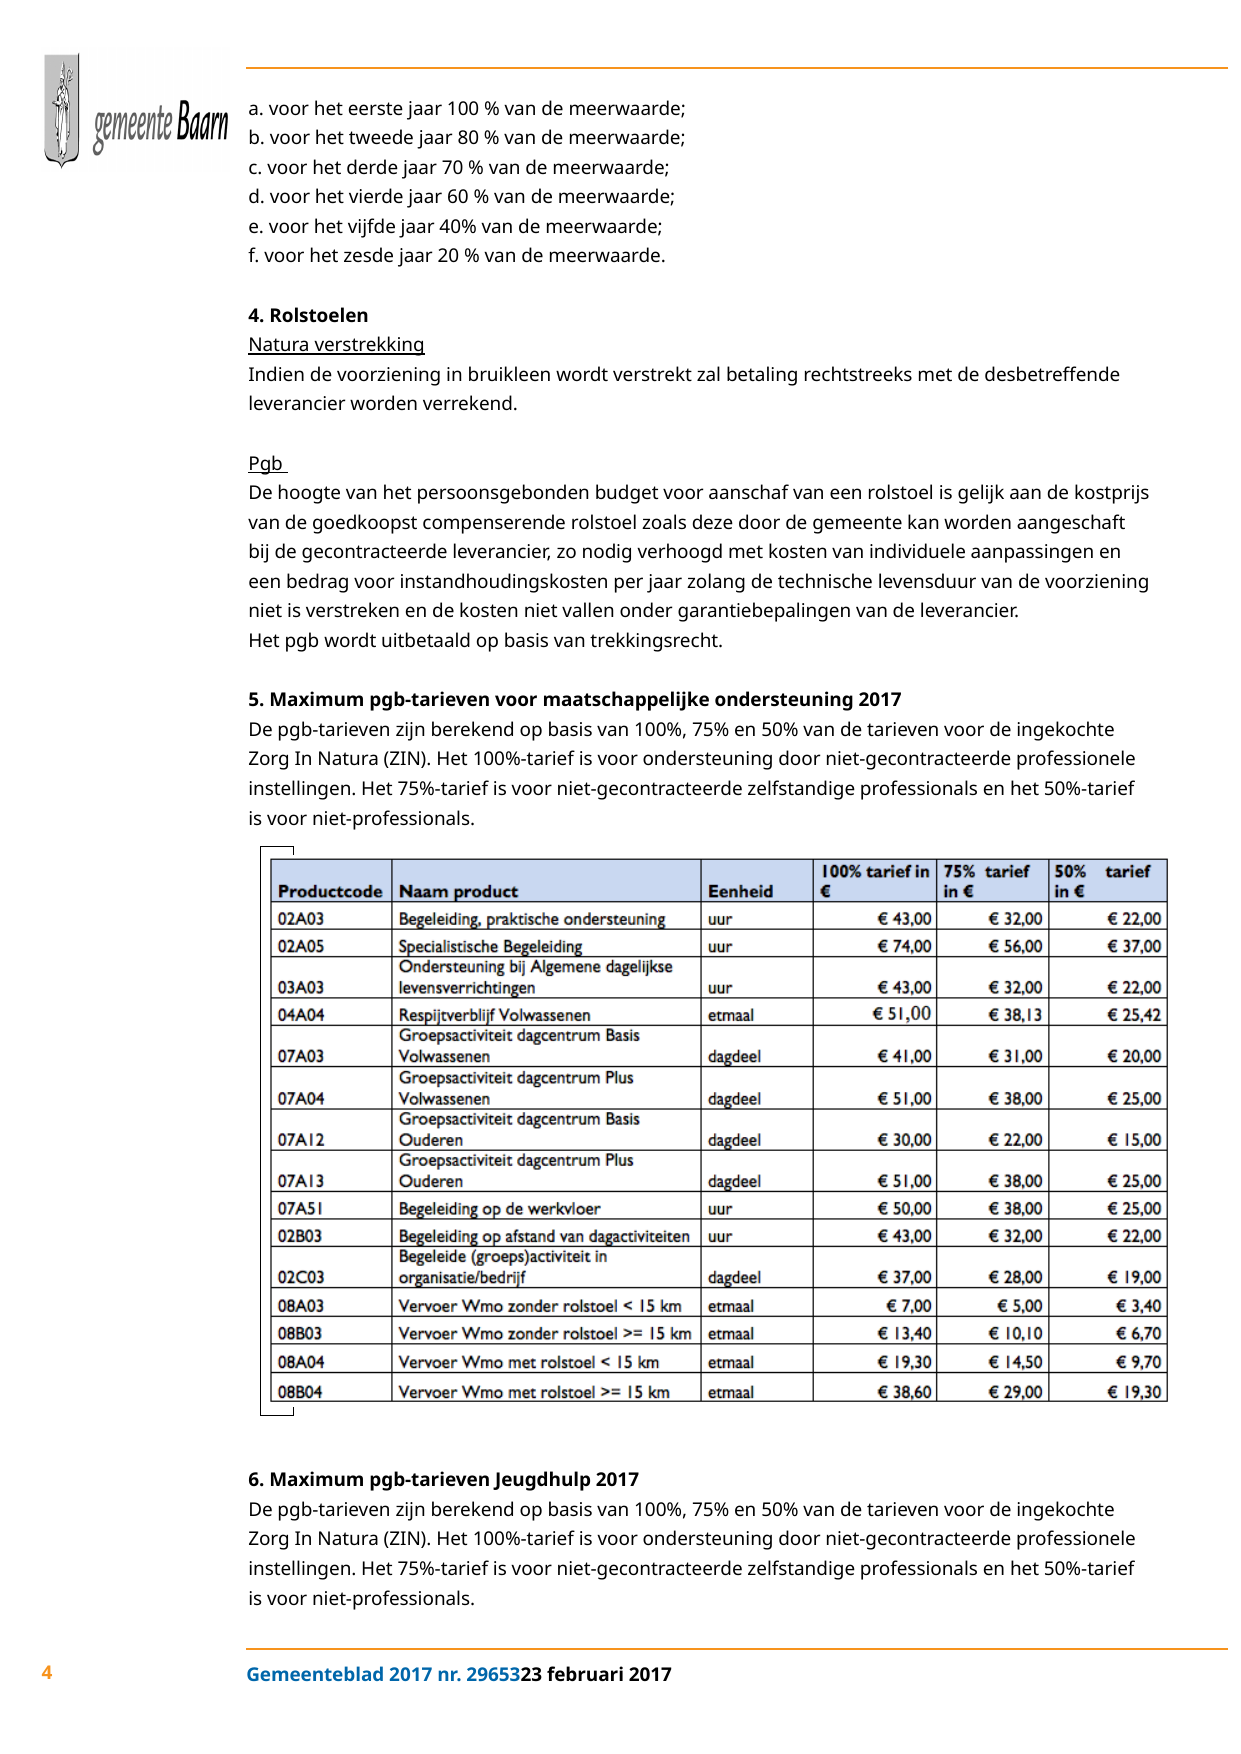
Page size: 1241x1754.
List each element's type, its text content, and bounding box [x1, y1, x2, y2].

text f. voor het zesde jaar 20 % van de meerwaarde. [248, 243, 1152, 268]
text Natura verstrekking [248, 331, 1152, 357]
text 4. Rolstoelen [248, 302, 1152, 328]
text b. voor het tweede jaar 80 % van de meerwaarde; [248, 124, 1152, 150]
text De pgb-tarieven zijn berekend op basis van 100%, 75% en 50% van de tarieven voor de ingekochte Zorg In Natura (ZIN). Het 100%-tarief is voor ondersteuning door niet-gecontracteerde professionele instellingen. Het 75%-tarief is voor niet-gecontracteerde zelfstandige professionals en het 50%-tarief is voor niet-professionals. [248, 1496, 1152, 1610]
text c. voor het derde jaar 70 % van de meerwaarde; [248, 154, 1152, 180]
text a. voor het eerste jaar 100 % van de meerwaarde; [248, 95, 1152, 121]
text Het pgb wordt uitbetaald op basis van trekkingsrecht. [248, 627, 1152, 653]
picture [268, 855, 1173, 1407]
text Indien de voorziening in bruikleen wordt verstrekt zal betaling rechtstreeks met de desbetreffende leverancier worden verrekend. [248, 361, 1152, 416]
text 6. Maximum pgb-tarieven Jeugdhulp 2017 [248, 1466, 1152, 1492]
text d. voor het vierde jaar 60 % van de meerwaarde; [248, 183, 1152, 209]
text Pgb [248, 450, 1152, 476]
picture [41, 47, 231, 172]
text De hoogte van het persoonsgebonden budget voor aanschaf van een rolstoel is gelijk aan de kostprijs van de goedkoopst compenserende rolstoel zoals deze door de gemeente kan worden aangeschaft bij de gecontracteerde leverancier, zo nodig verhoogd met kosten van individuele aanpassingen en een bedrag voor instandhoudingskosten per jaar zolang de technische levensduur van de voorziening niet is verstreken en de kosten niet vallen onder garantiebepalingen van de leverancier. [248, 479, 1152, 623]
text De pgb-tarieven zijn berekend op basis van 100%, 75% en 50% van de tarieven voor de ingekochte Zorg In Natura (ZIN). Het 100%-tarief is voor ondersteuning door niet-gecontracteerde professionele instellingen. Het 75%-tarief is voor niet-gecontracteerde zelfstandige professionals en het 50%-tarief is voor niet-professionals. [248, 716, 1152, 831]
text 5. Maximum pgb-tarieven voor maatschappelijke ondersteuning 2017 [248, 686, 1152, 712]
text e. voor het vijfde jaar 40% van de meerwaarde; [248, 213, 1152, 239]
